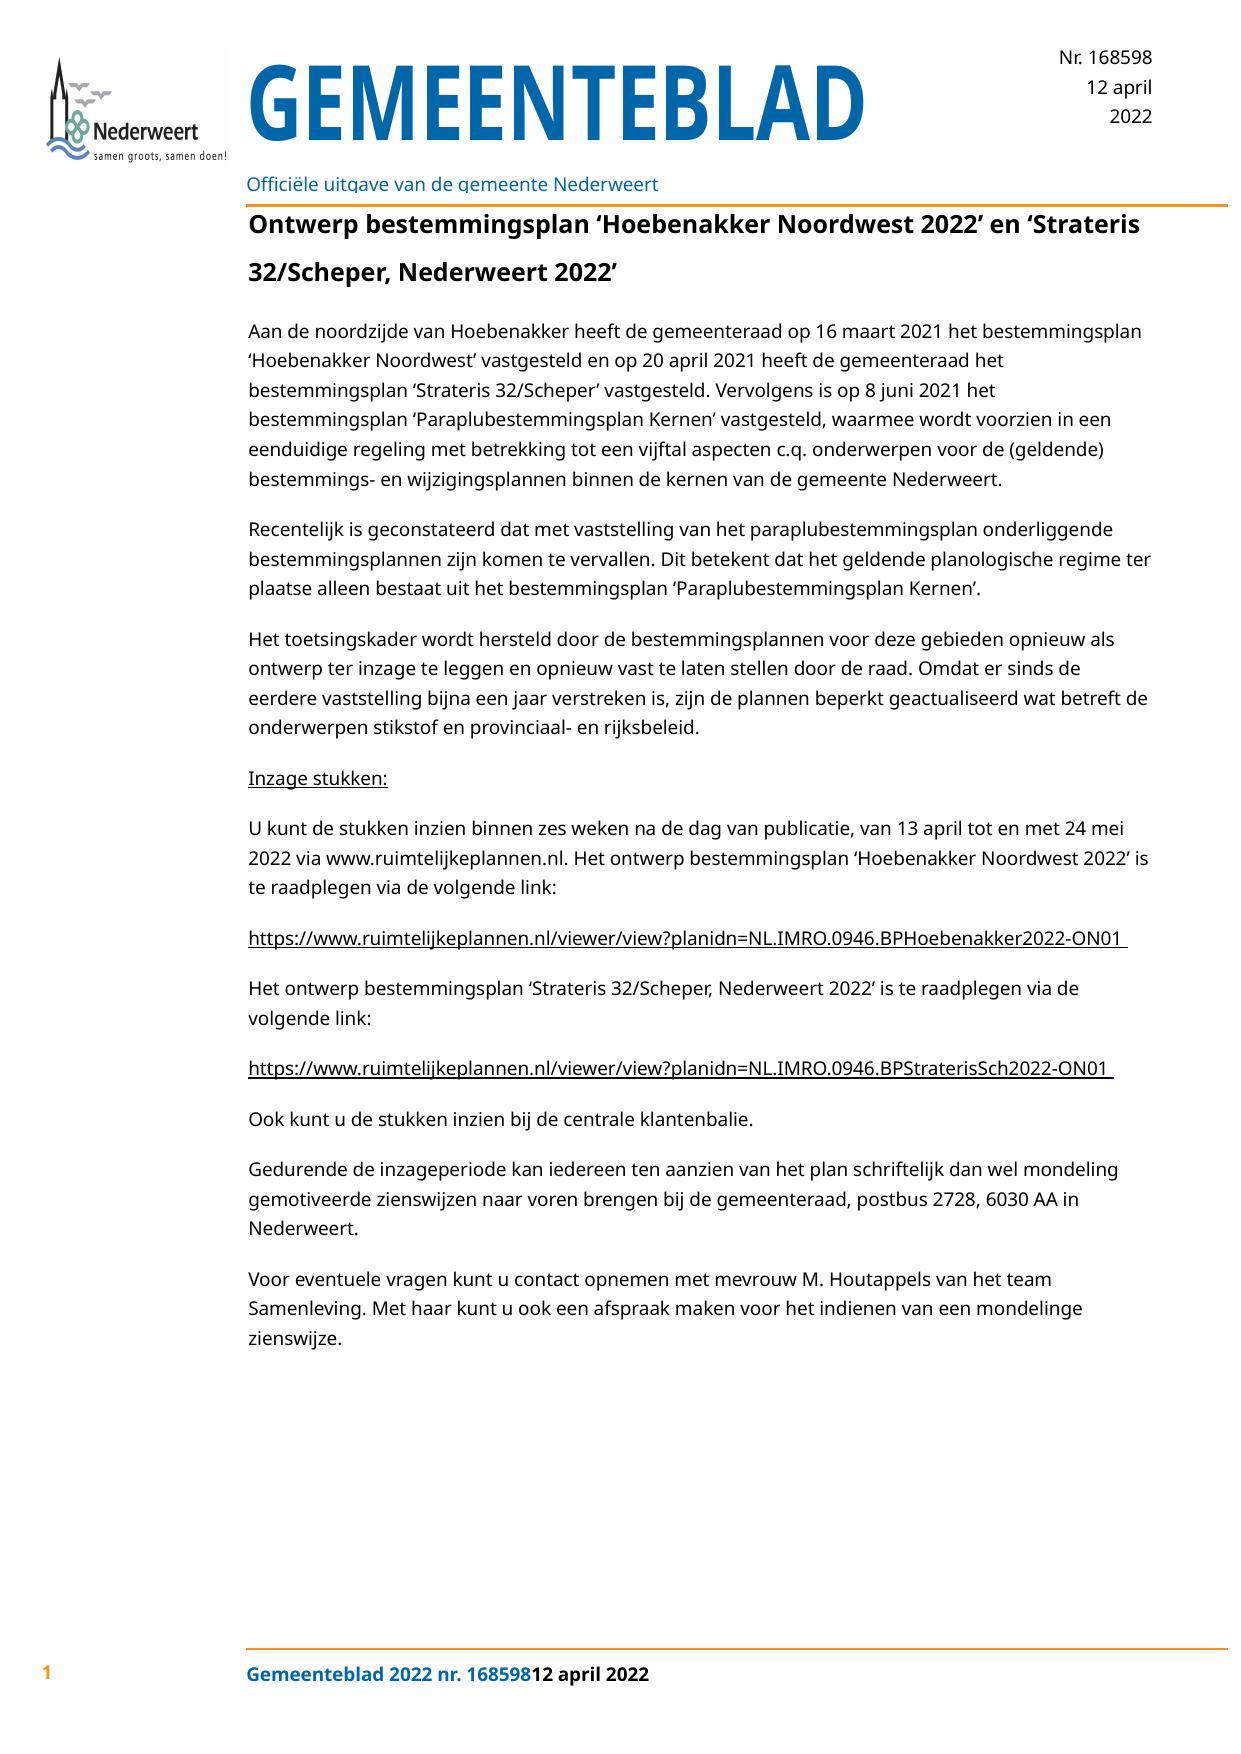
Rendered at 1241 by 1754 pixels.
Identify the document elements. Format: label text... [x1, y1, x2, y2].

text Voor eventuele vragen kunt u contact opnemen met mevrouw M. Houtappels van het team Samenleving. Met haar kunt u ook een afspraak maken voor het indienen van een mondelinge zienswijze. [248, 1266, 1152, 1351]
picture [41, 47, 231, 172]
text Ontwerp bestemmingsplan ‘Hoebenakker Noordwest 2022’ en ‘Strateris 32/Scheper, Nederweert 2022’ [248, 207, 1152, 288]
text Ook kunt u de stukken inzien bij de centrale klantenbalie. [248, 1106, 1152, 1132]
text Recentelijk is geconstateerd dat met vaststelling van het paraplubestemmingsplan onderliggende bestemmingsplannen zijn komen te vervallen. Dit betekent dat het geldende planologische regime ter plaatse alleen bestaat uit het bestemmingsplan ‘Paraplubestemmingsplan Kernen’. [248, 516, 1152, 601]
text https://www.ruimtelijkeplannen.nl/viewer/view?planidn=NL.IMRO.0946.BPStraterisSch2022-ON01 [248, 1055, 1152, 1081]
text Gedurende de inzageperiode kan iedereen ten aanzien van het plan schriftelijk dan wel mondeling gemotiveerde zienswijzen naar voren brengen bij de gemeenteraad, postbus 2728, 6030 AA in Nederweert. [248, 1156, 1152, 1241]
text Het toetsingskader wordt hersteld door de bestemmingsplannen voor deze gebieden opnieuw als ontwerp ter inzage te leggen en opnieuw vast te laten stellen door de raad. Omdat er sinds de eerdere vaststelling bijna een jaar verstreken is, zijn de plannen beperkt geactualiseerd wat betreft de onderwerpen stikstof en provinciaal- en rijksbeleid. [248, 626, 1152, 740]
text Aan de noordzijde van Hoebenakker heeft de gemeenteraad op 16 maart 2021 het bestemmingsplan ‘Hoebenakker Noordwest’ vastgesteld en op 20 april 2021 heeft de gemeenteraad het bestemmingsplan ‘Strateris 32/Scheper’ vastgesteld. Vervolgens is op 8 juni 2021 het bestemmingsplan ‘Paraplubestemmingsplan Kernen’ vastgesteld, waarmee wordt voorzien in een eenduidige regeling met betrekking tot een vijftal aspecten c.q. onderwerpen voor de (geldende) bestemmings- en wijzigingsplannen binnen de kernen van de gemeente Nederweert. [248, 318, 1152, 492]
text Inzage stukken: [248, 765, 1152, 791]
text https://www.ruimtelijkeplannen.nl/viewer/view?planidn=NL.IMRO.0946.BPHoebenakker2022-ON01 [248, 925, 1152, 951]
text Het ontwerp bestemmingsplan ‘Strateris 32/Scheper, Nederweert 2022’ is te raadplegen via de volgende link: [248, 975, 1152, 1031]
text U kunt de stukken inzien binnen zes weken na de dag van publicatie, van 13 april tot en met 24 mei 2022 via www.ruimtelijkeplannen.nl. Het ontwerp bestemmingsplan ‘Hoebenakker Noordwest 2022’ is te raadplegen via de volgende link: [248, 815, 1152, 900]
